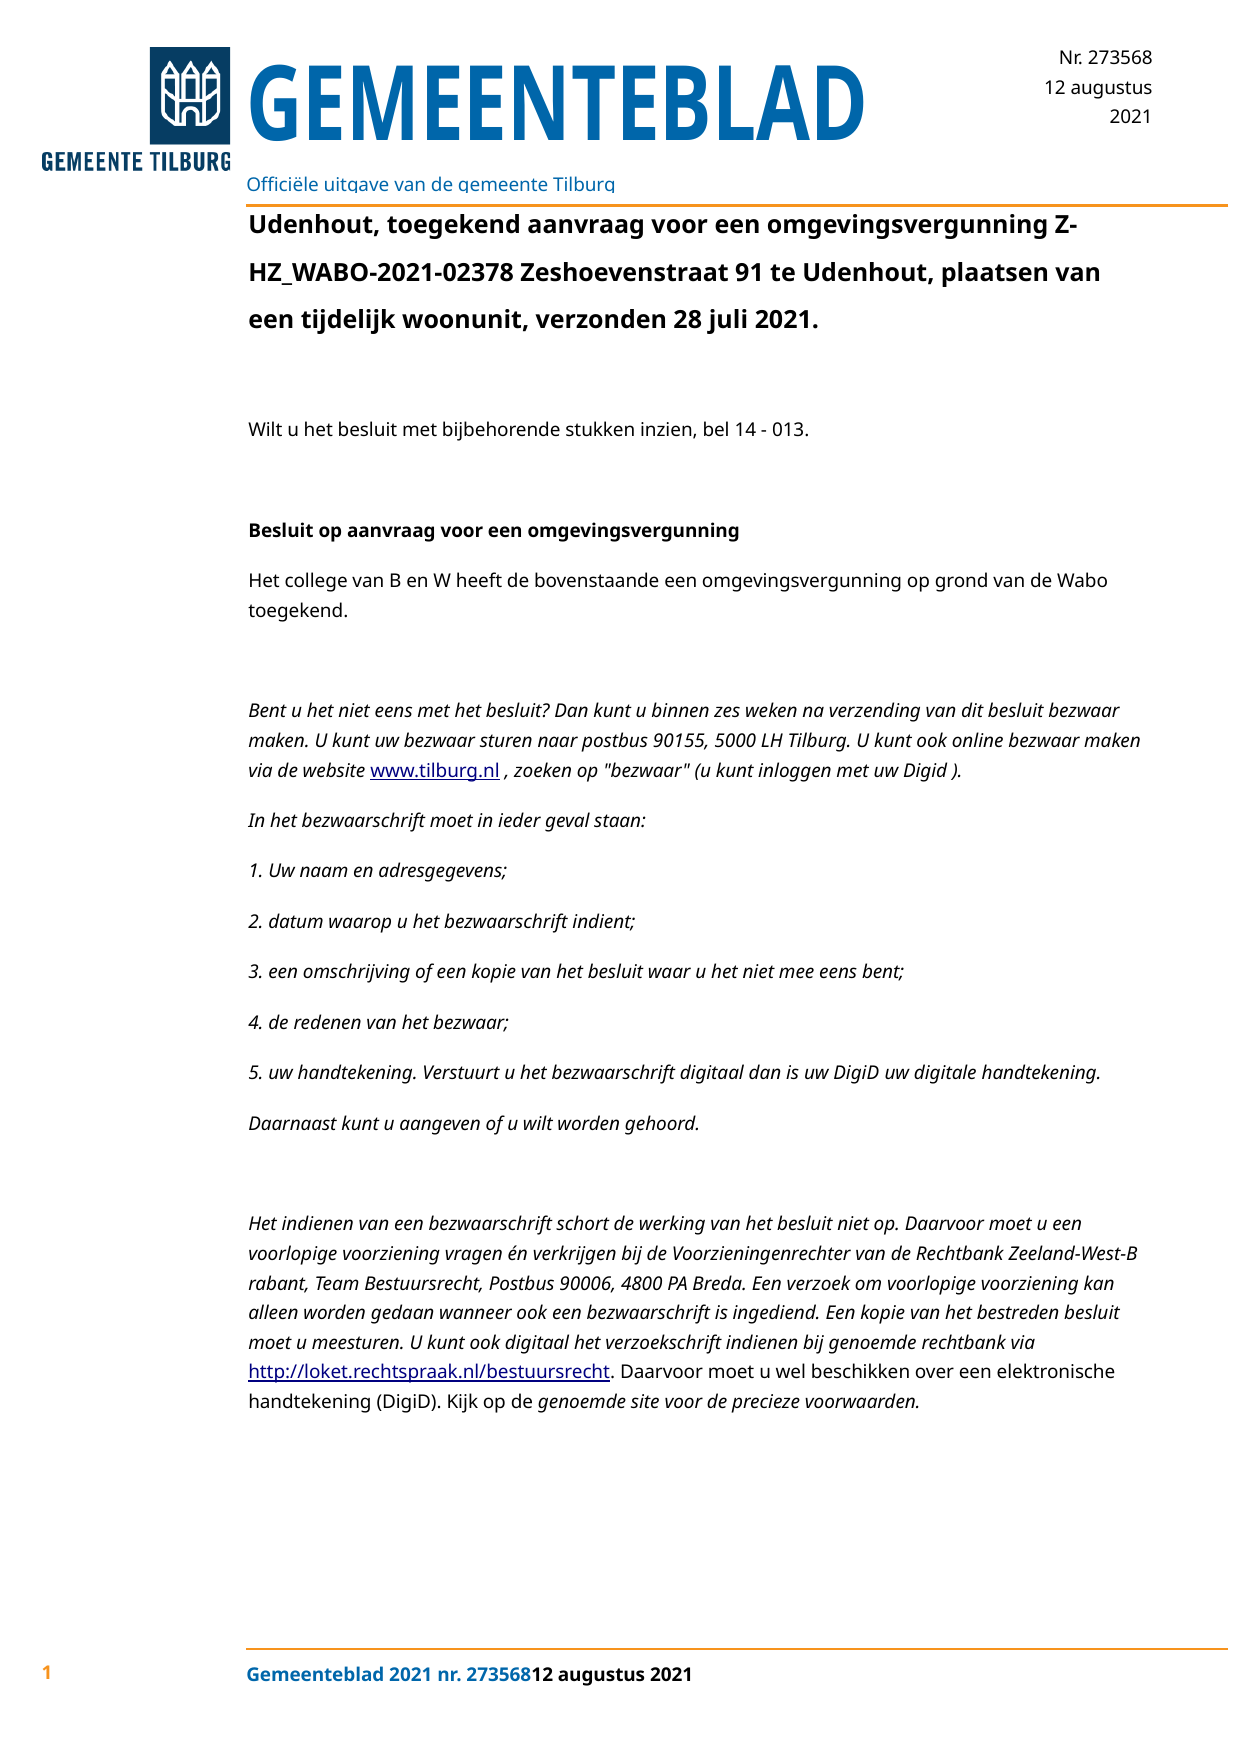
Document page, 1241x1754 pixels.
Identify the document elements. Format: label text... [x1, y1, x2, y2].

text 5. uw handtekening. Verstuurt u het bezwaarschrift digitaal dan is uw DigiD uw digitale handtekening. [248, 1059, 1152, 1085]
text 2. datum waarop u het bezwaarschrift indient; [248, 908, 1152, 934]
text Wilt u het besluit met bijbehorende stukken inzien, bel 14 - 013. [248, 416, 1152, 442]
text 4. de redenen van het bezwaar; [248, 1009, 1152, 1034]
text Udenhout, toegekend aanvraag voor een omgevingsvergunning Z-HZ_WABO-2021-02378 Zeshoevenstraat 91 te Udenhout, plaatsen van een tijdelijk woonunit, verzonden 28 juli 2021. [248, 207, 1152, 336]
text In het bezwaarschrift moet in ieder geval staan: [248, 807, 1152, 833]
text 3. een omschrijving of een kopie van het besluit waar u het niet mee eens bent; [248, 958, 1152, 984]
text Het college van B en W heeft de bovenstaande een omgevingsvergunning op grond van de Wabo toegekend. [248, 567, 1152, 622]
text Daarnaast kunt u aangeven of u wilt worden gehoord. [248, 1110, 1152, 1135]
text Het indienen van een bezwaarschrift schort de werking van het besluit niet op. Daarvoor moet u een voorlopige voorziening vragen én verkrijgen bij de Voorzieningenrechter van de Rechtbank Zeeland-West-B rabant, Team Bestuursrecht, Postbus 90006, 4800 PA Breda. Een verzoek om voorlopige voorziening kan alleen worden gedaan wanneer ook een bezwaarschrift is ingediend. Een kopie van het bestreden besluit moet u meesturen. U kunt ook digitaal het verzoekschrift indienen bij genoemde rechtbank via http://loket.rechtspraak.nl/bestuursrecht. Daarvoor moet u wel beschikken over een elektronische handtekening (DigiD). Kijk op de genoemde site voor de precieze voorwaarden. [248, 1211, 1152, 1414]
text 1. Uw naam en adresgegevens; [248, 858, 1152, 883]
picture [41, 47, 231, 172]
text Bent u het niet eens met het besluit? Dan kunt u binnen zes weken na verzending van dit besluit bezwaar maken. U kunt uw bezwaar sturen naar postbus 90155, 5000 LH Tilburg. U kunt ook online bezwaar maken via de website www.tilburg.nl , zoeken op "bezwaar" (u kunt inloggen met uw Digid ). [248, 698, 1152, 782]
text Besluit op aanvraag voor een omgevingsvergunning [248, 517, 1152, 542]
